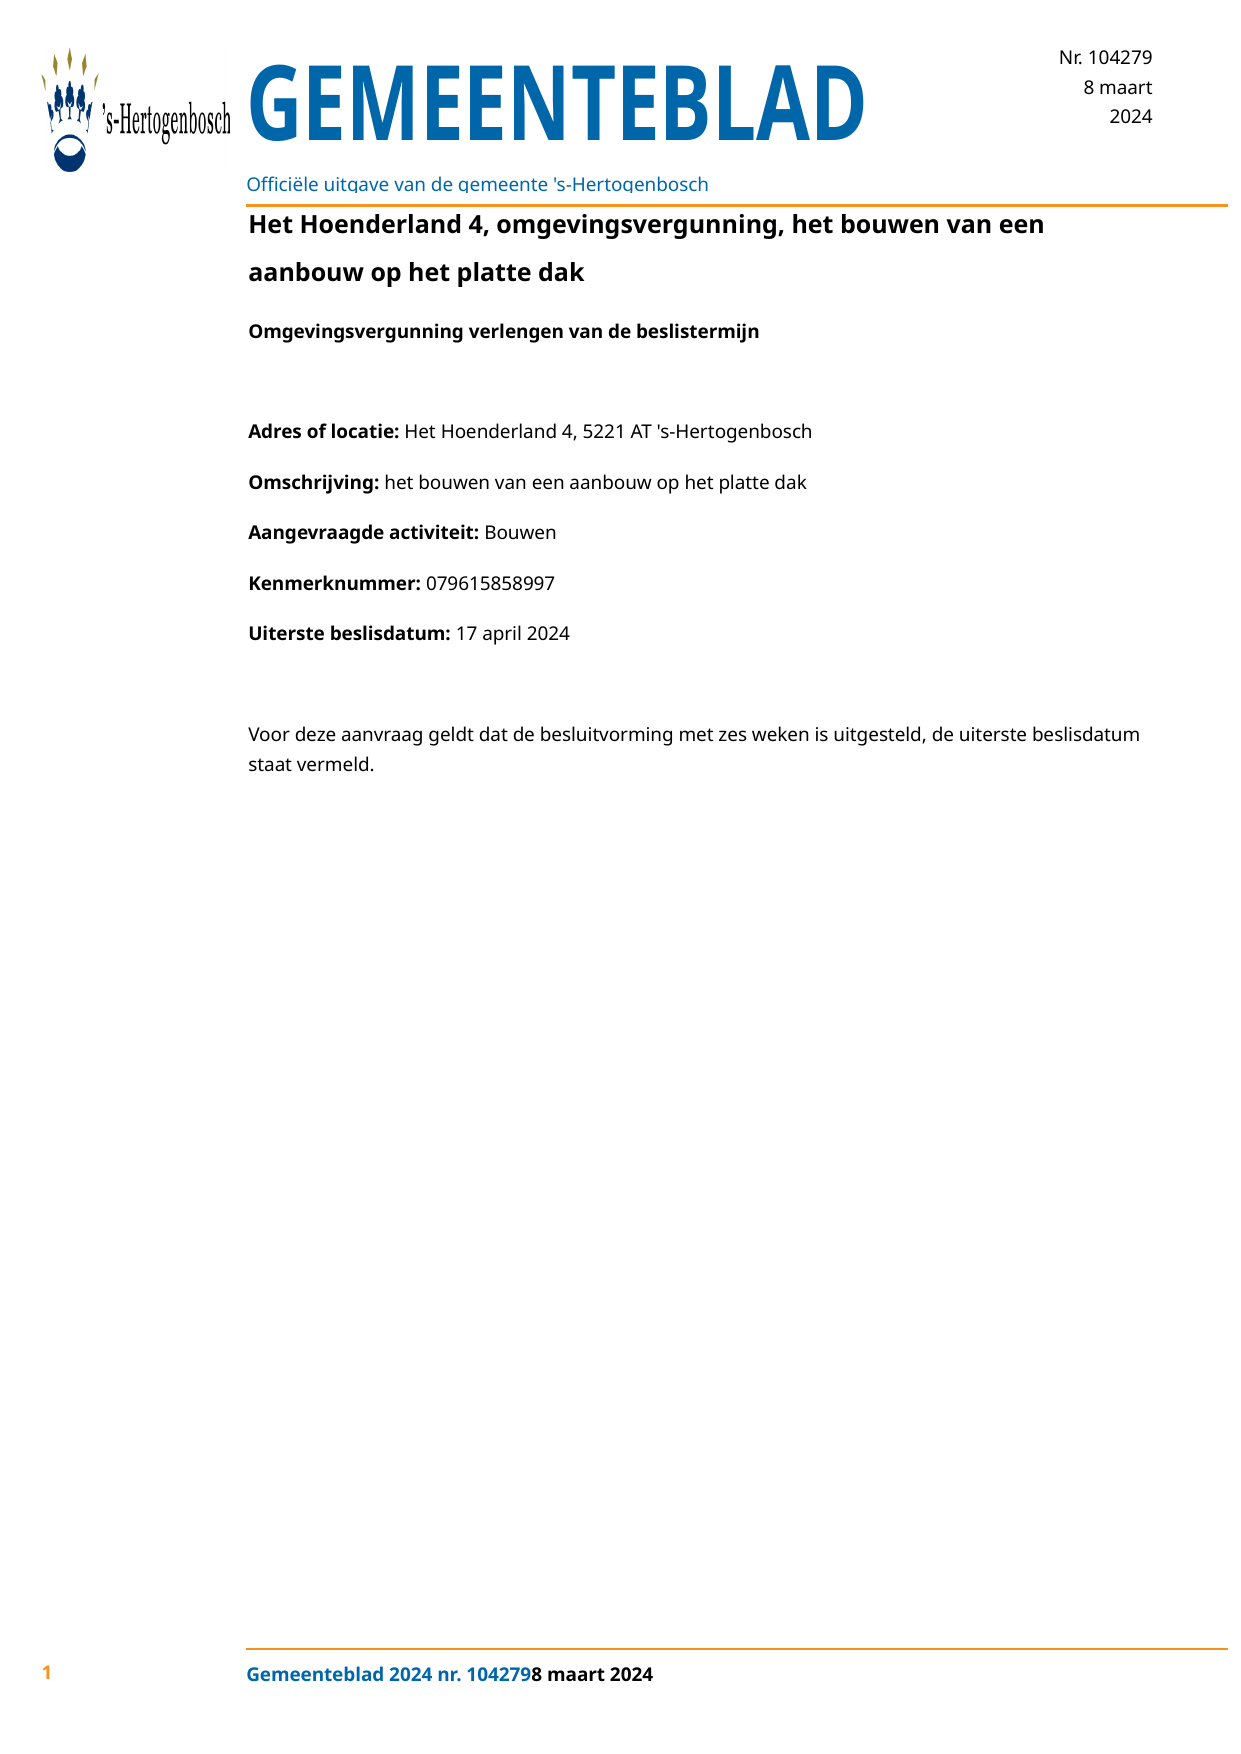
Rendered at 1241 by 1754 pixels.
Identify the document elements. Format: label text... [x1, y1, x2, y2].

text Aangevraagde activiteit: Bouwen [248, 519, 1152, 545]
text Adres of locatie: Het Hoenderland 4, 5221 AT 's-Hertogenbosch [248, 419, 1152, 444]
picture [41, 47, 231, 172]
text Omschrijving: het bouwen van een aanbouw op het platte dak [248, 469, 1152, 495]
text Voor deze aanvraag geldt dat de besluitvorming met zes weken is uitgesteld, de uiterste beslisdatum staat vermeld. [248, 721, 1152, 777]
text Omgevingsvergunning verlengen van de beslistermijn [248, 318, 1152, 344]
text Kenmerknummer: 079615858997 [248, 570, 1152, 596]
text Uiterste beslisdatum: 17 april 2024 [248, 620, 1152, 646]
text Het Hoenderland 4, omgevingsvergunning, het bouwen van een aanbouw op het platte dak [248, 207, 1152, 288]
